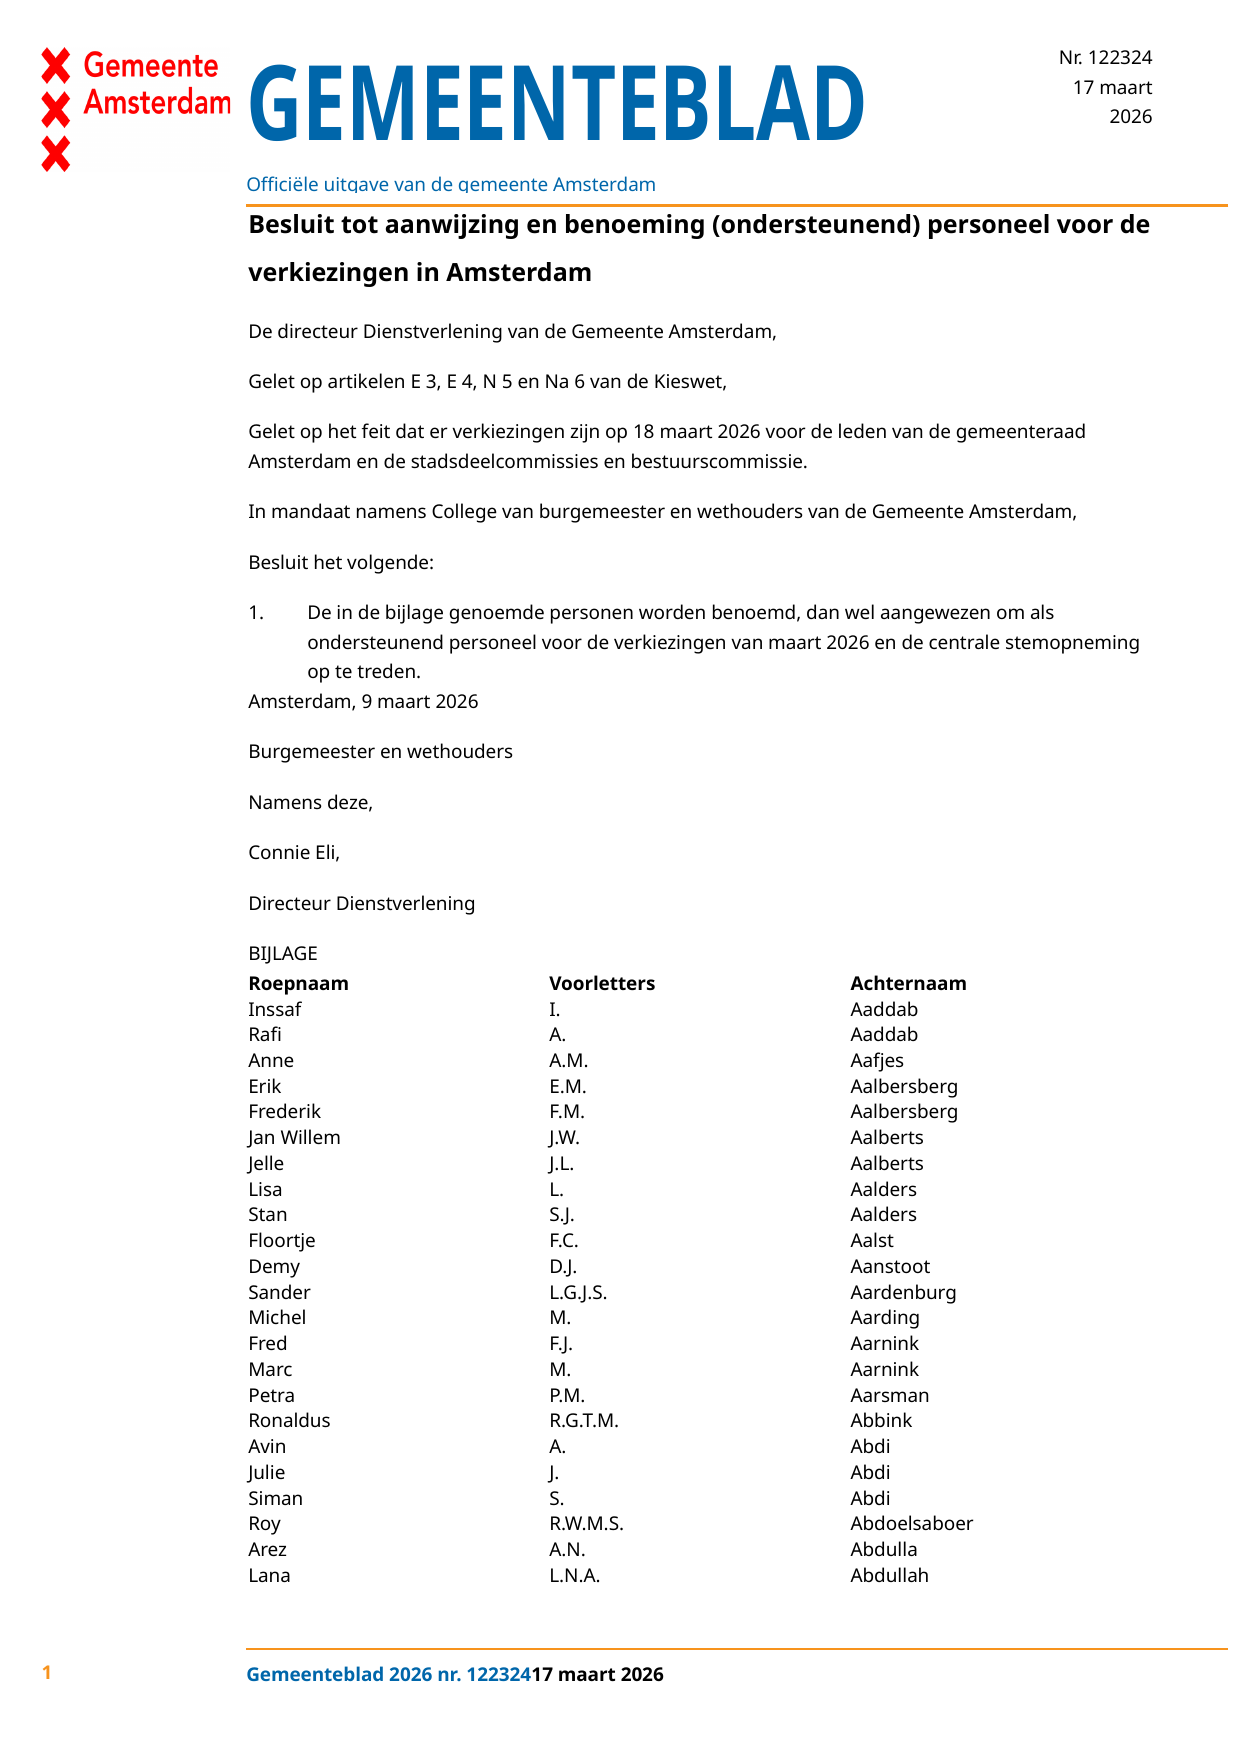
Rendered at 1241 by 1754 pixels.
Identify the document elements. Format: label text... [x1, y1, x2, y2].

table_cell A.M. [549, 1047, 850, 1073]
table_cell Aalberts [850, 1150, 1152, 1176]
table_cell Aalst [850, 1228, 1152, 1253]
table_cell Abdullah [850, 1562, 1152, 1588]
table_cell S.J. [549, 1202, 850, 1227]
table_cell Jan Willem [248, 1125, 549, 1150]
picture [41, 47, 231, 172]
table_cell Aaddab [850, 1022, 1152, 1047]
table_cell Fred [248, 1330, 549, 1356]
table_cell Abbink [850, 1408, 1152, 1433]
table_cell R.W.M.S. [549, 1510, 850, 1536]
table_cell Aarnink [850, 1330, 1152, 1356]
table_cell L.N.A. [549, 1562, 850, 1588]
table_cell Avin [248, 1433, 549, 1459]
table_cell Aalbersberg [850, 1099, 1152, 1124]
table_cell Rafi [248, 1022, 549, 1047]
table_cell Aaddab [850, 996, 1152, 1022]
table_cell R.G.T.M. [549, 1408, 850, 1433]
table_cell Abdi [850, 1459, 1152, 1485]
table_cell Sander [248, 1279, 549, 1304]
table_cell F.M. [549, 1099, 850, 1124]
text BIJLAGE [248, 940, 1152, 966]
table_cell Frederik [248, 1099, 549, 1124]
text Gelet op artikelen E 3, E 4, N 5 en Na 6 van de Kieswet, [248, 368, 1152, 394]
table_cell Julie [248, 1459, 549, 1485]
table_cell A. [549, 1433, 850, 1459]
table_cell L.G.J.S. [549, 1279, 850, 1304]
table_cell Arez [248, 1536, 549, 1562]
text Gelet op het feit dat er verkiezingen zijn op 18 maart 2026 voor de leden van de gemeenteraad Amsterdam en de stadsdeelcommissies en bestuurscommissie. [248, 419, 1152, 474]
table_cell Petra [248, 1382, 549, 1407]
table_cell Abdi [850, 1485, 1152, 1510]
table_cell P.M. [549, 1382, 850, 1407]
table_cell Abdi [850, 1433, 1152, 1459]
table_cell Siman [248, 1485, 549, 1510]
table_cell Aarding [850, 1305, 1152, 1330]
table_cell Aalders [850, 1202, 1152, 1227]
table_cell Lana [248, 1562, 549, 1588]
table_cell Anne [248, 1047, 549, 1073]
table_cell J. [549, 1459, 850, 1485]
table_cell Ronaldus [248, 1408, 549, 1433]
table_cell Aanstoot [850, 1253, 1152, 1279]
table_cell Aalders [850, 1176, 1152, 1202]
table_header Voorletters [549, 970, 850, 996]
text Besluit het volgende: [248, 549, 1152, 575]
table_cell E.M. [549, 1073, 850, 1099]
text In mandaat namens College van burgemeester en wethouders van de Gemeente Amsterdam, [248, 499, 1152, 524]
text Connie Eli, [248, 839, 1152, 865]
table_cell J.L. [549, 1150, 850, 1176]
table_cell Lisa [248, 1176, 549, 1202]
table_cell Aarnink [850, 1356, 1152, 1382]
list De in de bijlage genoemde personen worden benoemd, dan wel aangewezen om als ondersteunend personeel voor de verkiezingen van maart 2026 en de centrale stemopneming op te treden. [248, 599, 1152, 684]
table_cell Marc [248, 1356, 549, 1382]
table_cell Aafjes [850, 1047, 1152, 1073]
text Burgemeester en wethouders [248, 739, 1152, 764]
table_cell Michel [248, 1305, 549, 1330]
table_cell S. [549, 1485, 850, 1510]
table_cell D.J. [549, 1253, 850, 1279]
table_cell Abdoelsaboer [850, 1510, 1152, 1536]
table_cell Aardenburg [850, 1279, 1152, 1304]
table_cell Floortje [248, 1228, 549, 1253]
table_cell A.N. [549, 1536, 850, 1562]
table_cell I. [549, 996, 850, 1022]
table_cell J.W. [549, 1125, 850, 1150]
table_cell Erik [248, 1073, 549, 1099]
table_cell A. [549, 1022, 850, 1047]
table_cell Inssaf [248, 996, 549, 1022]
table_cell Aalbersberg [850, 1073, 1152, 1099]
table_cell F.J. [549, 1330, 850, 1356]
table_cell Aarsman [850, 1382, 1152, 1407]
table_header Achternaam [850, 970, 1152, 996]
table_cell M. [549, 1356, 850, 1382]
table_cell L. [549, 1176, 850, 1202]
table_cell Jelle [248, 1150, 549, 1176]
text De directeur Dienstverlening van de Gemeente Amsterdam, [248, 318, 1152, 344]
table_cell Aalberts [850, 1125, 1152, 1150]
text Amsterdam, 9 maart 2026 [248, 688, 1152, 714]
text Namens deze, [248, 789, 1152, 815]
table_cell Demy [248, 1253, 549, 1279]
text Directeur Dienstverlening [248, 890, 1152, 916]
table_cell Stan [248, 1202, 549, 1227]
table_cell F.C. [549, 1228, 850, 1253]
table_header Roepnaam [248, 970, 549, 996]
text Besluit tot aanwijzing en benoeming (ondersteunend) personeel voor de verkiezingen in Amsterdam [248, 207, 1152, 288]
table_cell Roy [248, 1510, 549, 1536]
table_cell Abdulla [850, 1536, 1152, 1562]
table_cell M. [549, 1305, 850, 1330]
